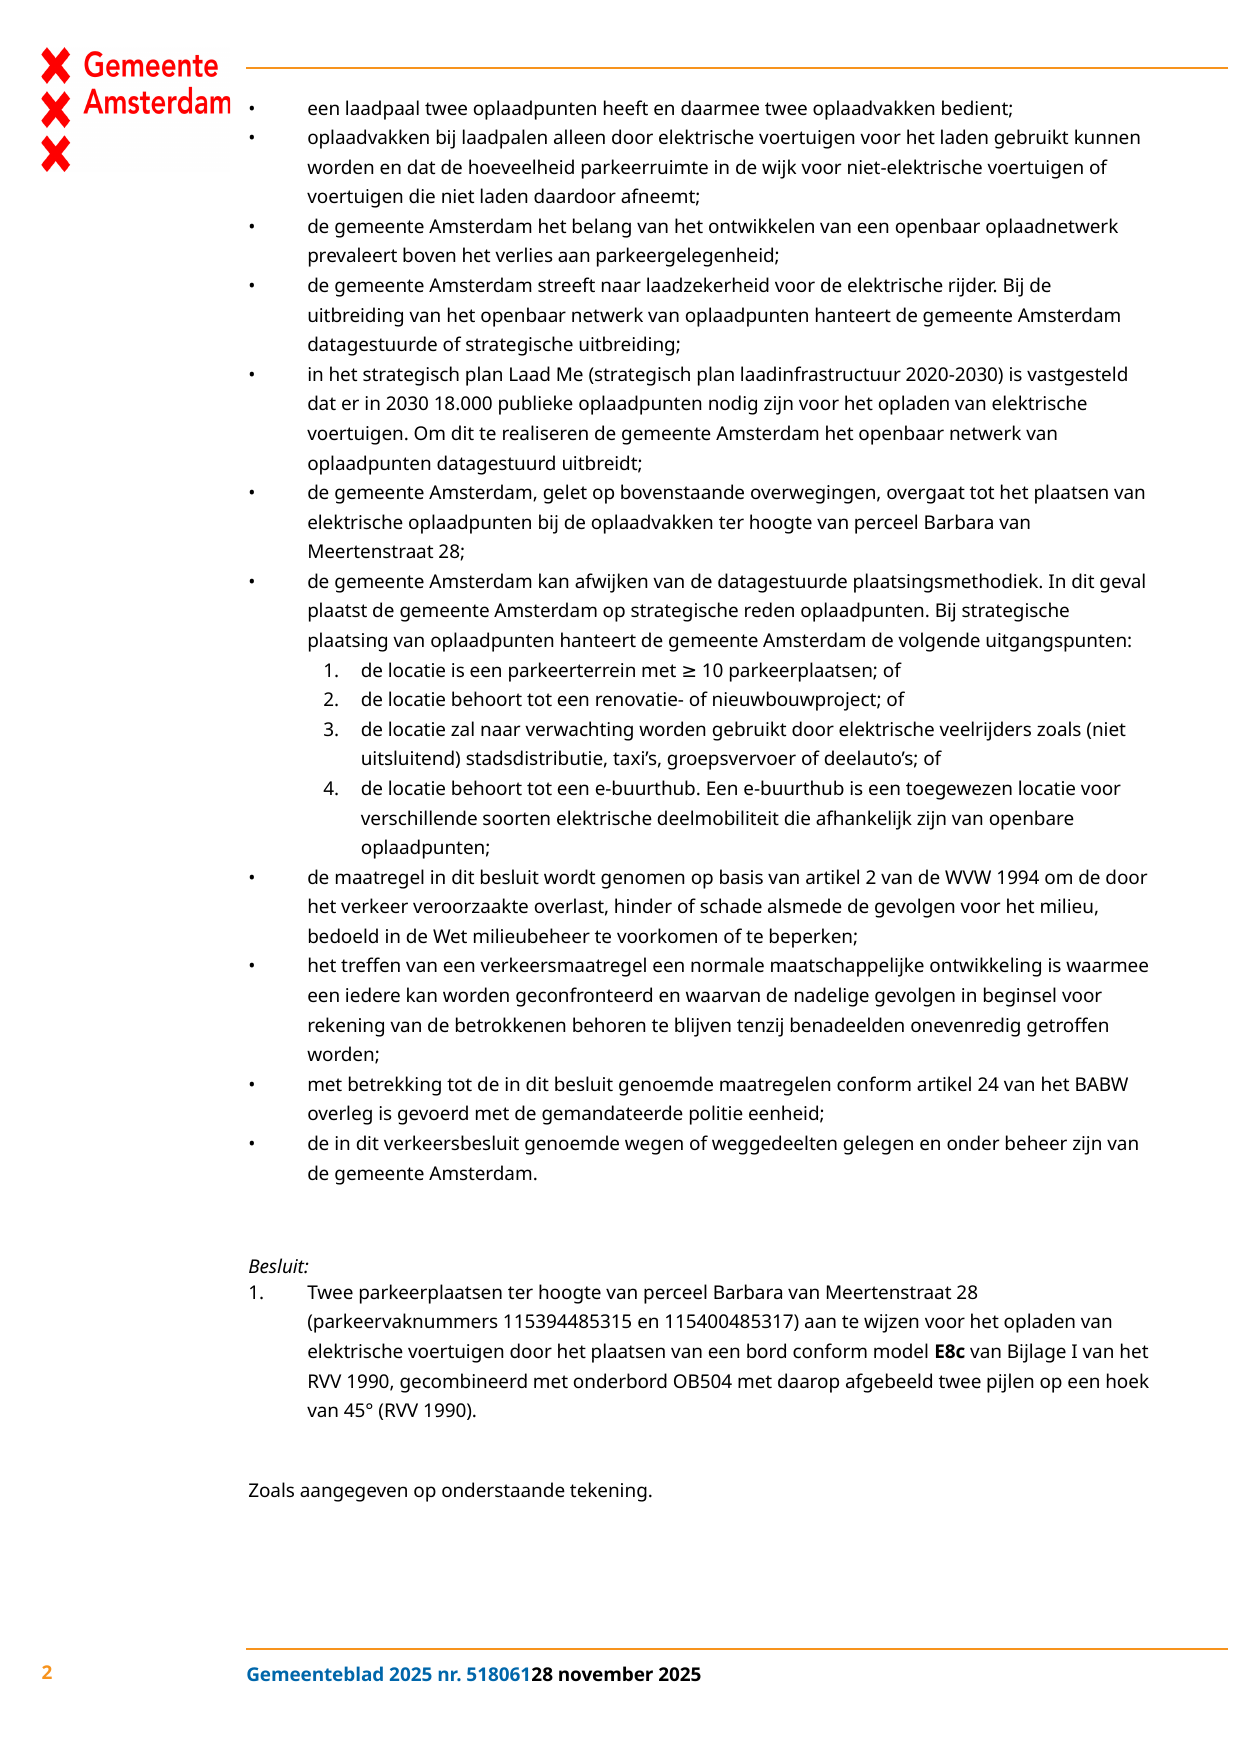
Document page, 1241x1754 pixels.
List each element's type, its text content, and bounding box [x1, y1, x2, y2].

list Twee parkeerplaatsen ter hoogte van perceel Barbara van Meertenstraat 28 (parkeervaknummers 115394485315 en 115400485317) aan te wijzen voor het opladen van elektrische voertuigen door het plaatsen van een bord conform model E8c van Bijlage I van het RVV 1990, gecombineerd met onderbord OB504 met daarop afgebeeld twee pijlen op een hoek van 45° (RVV 1990). [248, 1279, 1152, 1423]
list de maatregel in dit besluit wordt genomen op basis van artikel 2 van de WVW 1994 om de door het verkeer veroorzaakte overlast, hinder of schade alsmede de gevolgen voor het milieu, bedoeld in de Wet milieubeheer te voorkomen of te beperken; [248, 864, 1152, 949]
list de gemeente Amsterdam kan afwijken van de datagestuurde plaatsingsmethodiek. In dit geval plaatst de gemeente Amsterdam op strategische reden oplaadpunten. Bij strategische plaatsing van oplaadpunten hanteert de gemeente Amsterdam de volgende uitgangspunten: [248, 568, 1152, 653]
list oplaadvakken bij laadpalen alleen door elektrische voertuigen voor het laden gebruikt kunnen worden en dat de hoeveelheid parkeerruimte in de wijk voor niet-elektrische voertuigen of voertuigen die niet laden daardoor afneemt; [248, 124, 1152, 209]
list de locatie behoort tot een renovatie- of nieuwbouwproject; of [323, 686, 1152, 712]
list een laadpaal twee oplaadpunten heeft en daarmee twee oplaadvakken bedient; [248, 95, 1152, 121]
picture [41, 47, 231, 172]
list in het strategisch plan Laad Me (strategisch plan laadinfrastructuur 2020-2030) is vastgesteld dat er in 2030 18.000 publieke oplaadpunten nodig zijn voor het opladen van elektrische voertuigen. Om dit te realiseren de gemeente Amsterdam het openbaar netwerk van oplaadpunten datagestuurd uitbreidt; [248, 361, 1152, 476]
list de gemeente Amsterdam het belang van het ontwikkelen van een openbaar oplaadnetwerk prevaleert boven het verlies aan parkeergelegenheid; [248, 213, 1152, 268]
list de gemeente Amsterdam, gelet op bovenstaande overwegingen, overgaat tot het plaatsen van elektrische oplaadpunten bij de oplaadvakken ter hoogte van perceel Barbara van Meertenstraat 28; [248, 479, 1152, 564]
list de locatie behoort tot een e-buurthub. Een e-buurthub is een toegewezen locatie voor verschillende soorten elektrische deelmobiliteit die afhankelijk zijn van openbare oplaadpunten; [323, 775, 1152, 860]
list de locatie is een parkeerterrein met ≥ 10 parkeerplaatsen; of [323, 657, 1152, 683]
list de gemeente Amsterdam streeft naar laadzekerheid voor de elektrische rijder. Bij de uitbreiding van het openbaar netwerk van oplaadpunten hanteert de gemeente Amsterdam datagestuurde of strategische uitbreiding; [248, 272, 1152, 357]
text Besluit: [248, 1253, 1152, 1279]
list het treffen van een verkeersmaatregel een normale maatschappelijke ontwikkeling is waarmee een iedere kan worden geconfronteerd en waarvan de nadelige gevolgen in beginsel voor rekening van de betrokkenen behoren te blijven tenzij benadeelden onevenredig getroffen worden; [248, 953, 1152, 1067]
list de in dit verkeersbesluit genoemde wegen of weggedeelten gelegen en onder beheer zijn van de gemeente Amsterdam. [248, 1130, 1152, 1186]
text Zoals aangegeven op onderstaande tekening. [248, 1477, 1152, 1503]
list de locatie zal naar verwachting worden gebruikt door elektrische veelrijders zoals (niet uitsluitend) stadsdistributie, taxi’s, groepsvervoer of deelauto’s; of [323, 716, 1152, 771]
list met betrekking tot de in dit besluit genoemde maatregelen conform artikel 24 van het BABW overleg is gevoerd met de gemandateerde politie eenheid; [248, 1071, 1152, 1126]
